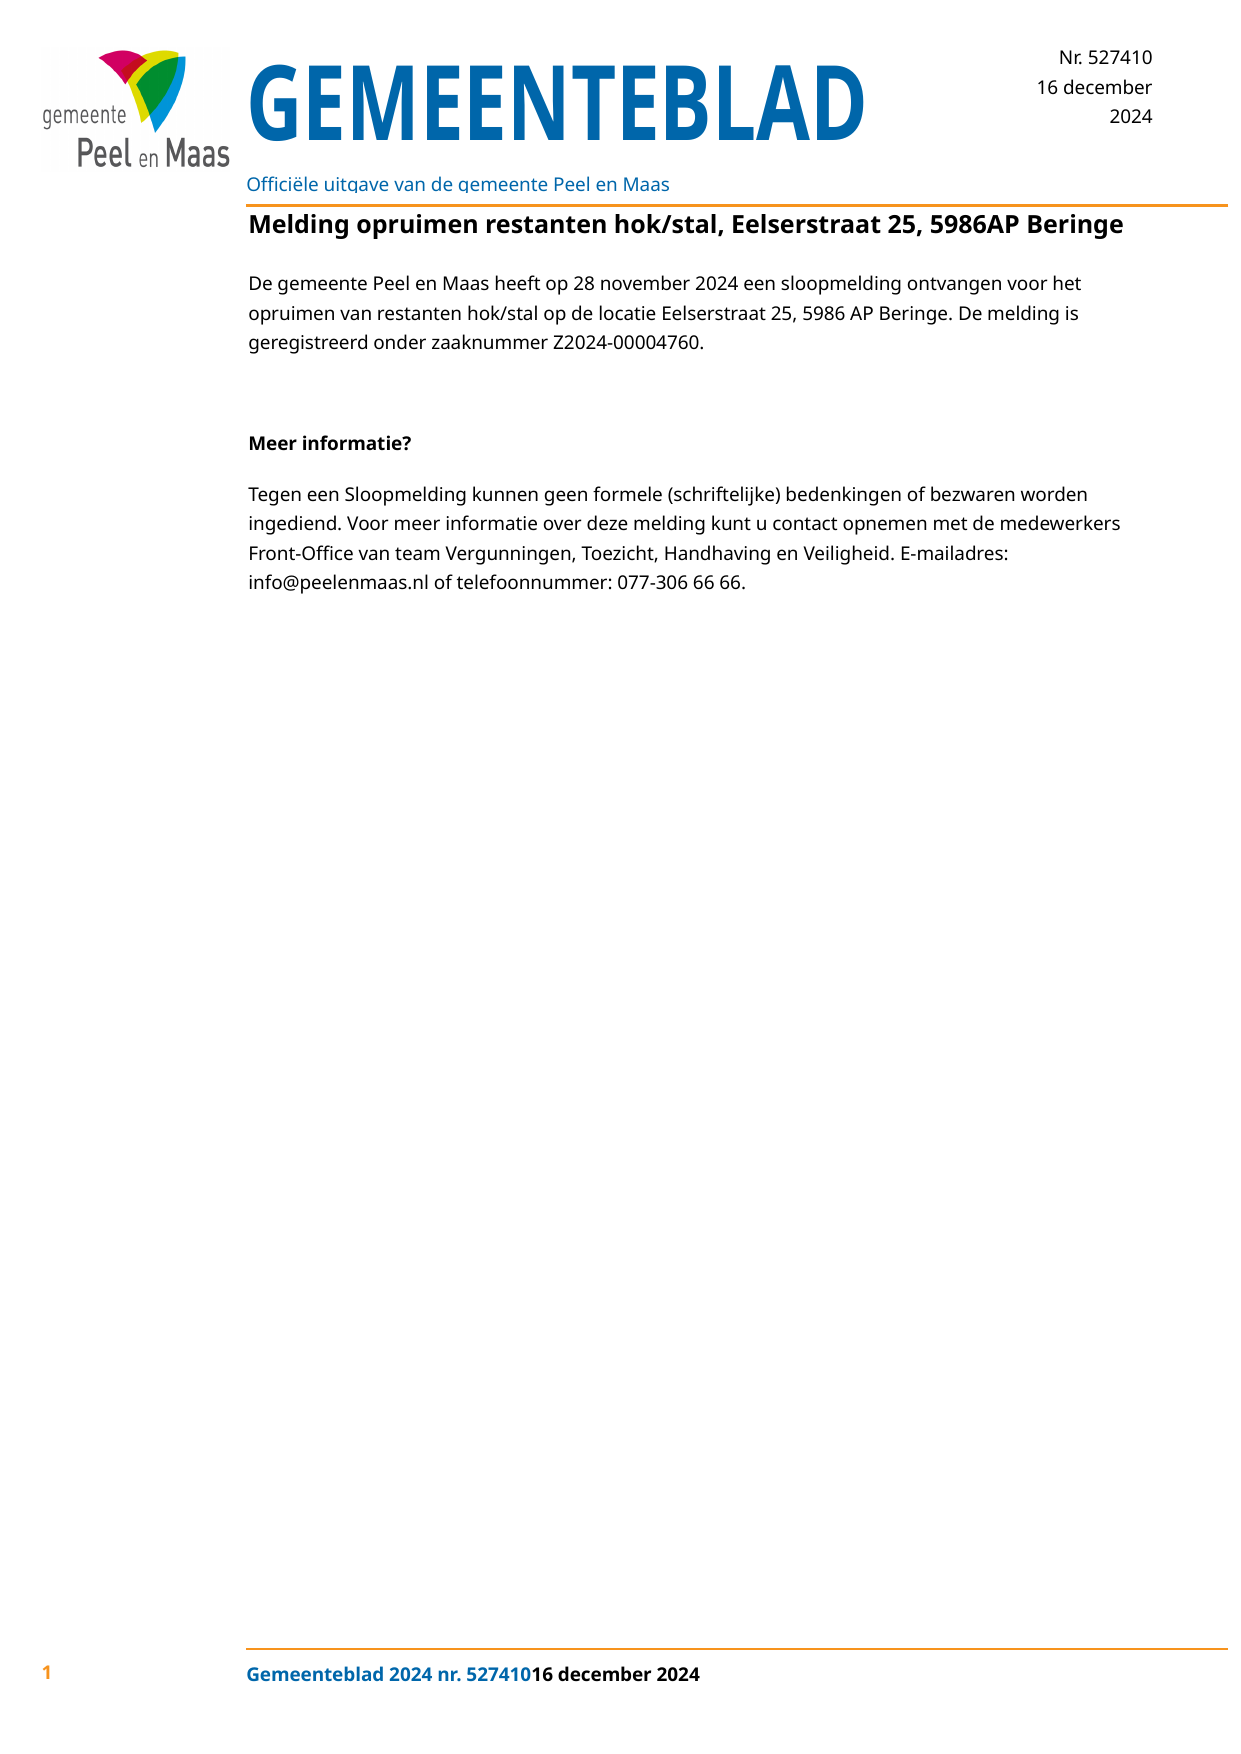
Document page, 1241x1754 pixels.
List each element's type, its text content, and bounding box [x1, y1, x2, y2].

text Melding opruimen restanten hok/stal, Eelserstraat 25, 5986AP Beringe [248, 207, 1152, 241]
text De gemeente Peel en Maas heeft op 28 november 2024 een sloopmelding ontvangen voor het opruimen van restanten hok/stal op de locatie Eelserstraat 25, 5986 AP Beringe. De melding is geregistreerd onder zaaknummer Z2024-00004760. [248, 270, 1152, 355]
text Meer informatie? [248, 430, 1152, 456]
text Tegen een Sloopmelding kunnen geen formele (schriftelijke) bedenkingen of bezwaren worden ingediend. Voor meer informatie over deze melding kunt u contact opnemen met de medewerkers Front-Office van team Vergunningen, Toezicht, Handhaving en Veiligheid. E-mailadres: info@peelenmaas.nl of telefoonnummer: 077-306 66 66. [248, 481, 1152, 595]
picture [41, 47, 231, 172]
